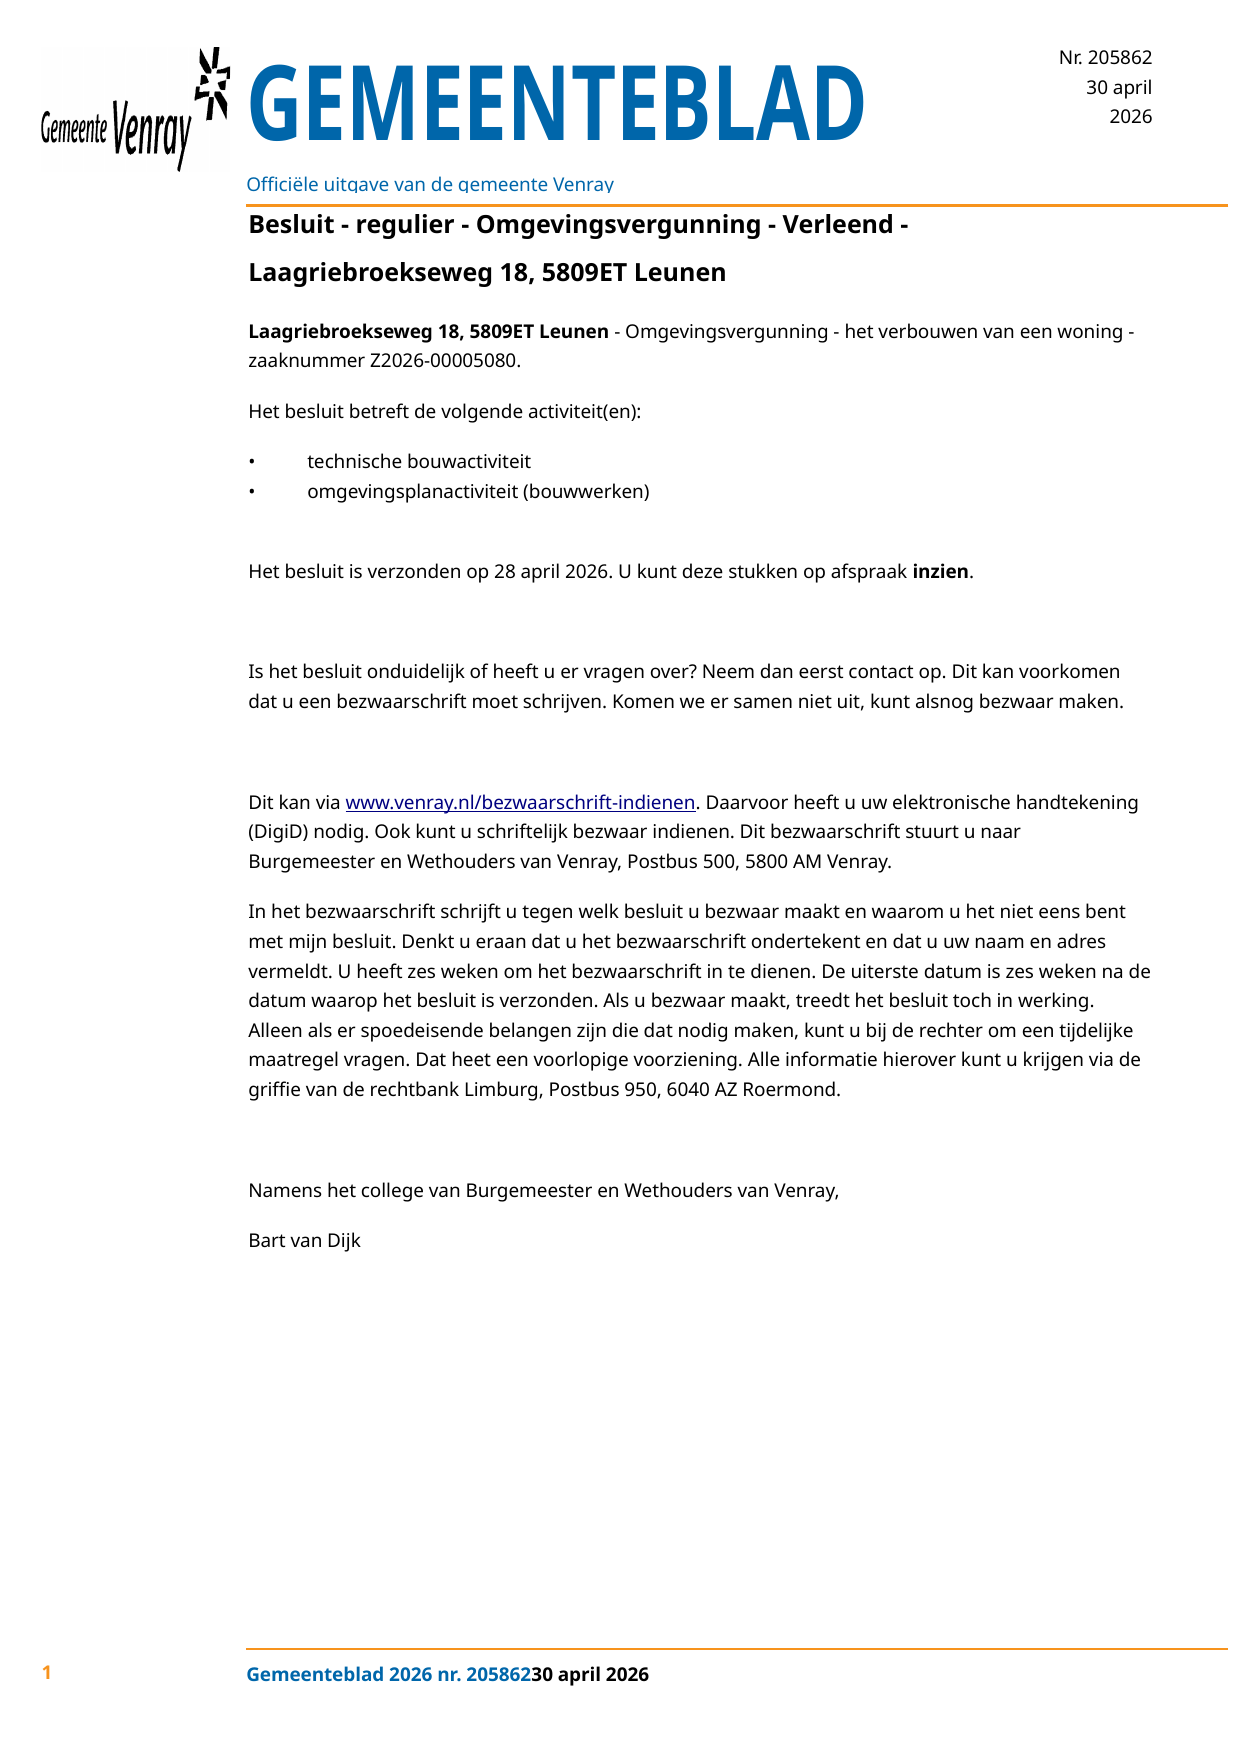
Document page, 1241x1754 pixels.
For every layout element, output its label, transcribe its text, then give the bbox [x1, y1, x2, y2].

text Is het besluit onduidelijk of heeft u er vragen over? Neem dan eerst contact op. Dit kan voorkomen dat u een bezwaarschrift moet schrijven. Komen we er samen niet uit, kunt alsnog bezwaar maken. [248, 659, 1152, 714]
text Bart van Dijk [248, 1227, 1152, 1253]
text Het besluit betreft de volgende activiteit(en): [248, 398, 1152, 424]
text Het besluit is verzonden op 28 april 2026. U kunt deze stukken op afspraak inzien. [248, 558, 1152, 584]
text In het bezwaarschrift schrijft u tegen welk besluit u bezwaar maakt en waarom u het niet eens bent met mijn besluit. Denkt u eraan dat u het bezwaarschrift ondertekent en dat u uw naam en adres vermeldt. U heeft zes weken om het bezwaarschrift in te dienen. De uiterste datum is zes weken na de datum waarop het besluit is verzonden. Als u bezwaar maakt, treedt het besluit toch in werking. Alleen als er spoedeisende belangen zijn die dat nodig maken, kunt u bij de rechter om een tijdelijke maatregel vragen. Dat heet een voorlopige voorziening. Alle informatie hierover kunt u krijgen via de griffie van de rechtbank Limburg, Postbus 950, 6040 AZ Roermond. [248, 899, 1152, 1102]
text Dit kan via www.venray.nl/bezwaarschrift-indienen. Daarvoor heeft u uw elektronische handtekening (DigiD) nodig. Ook kunt u schriftelijk bezwaar indienen. Dit bezwaarschrift stuurt u naar Burgemeester en Wethouders van Venray, Postbus 500, 5800 AM Venray. [248, 789, 1152, 874]
text Laagriebroekseweg 18, 5809ET Leunen - Omgevingsvergunning - het verbouwen van een woning - zaaknummer Z2026-00005080. [248, 318, 1152, 373]
list technische bouwactiviteit [248, 448, 1152, 474]
text Namens het college van Burgemeester en Wethouders van Venray, [248, 1177, 1152, 1203]
picture [41, 47, 231, 172]
text Besluit - regulier - Omgevingsvergunning - Verleend - Laagriebroekseweg 18, 5809ET Leunen [248, 207, 1152, 288]
list omgevingsplanactiviteit (bouwwerken) [248, 478, 1152, 504]
